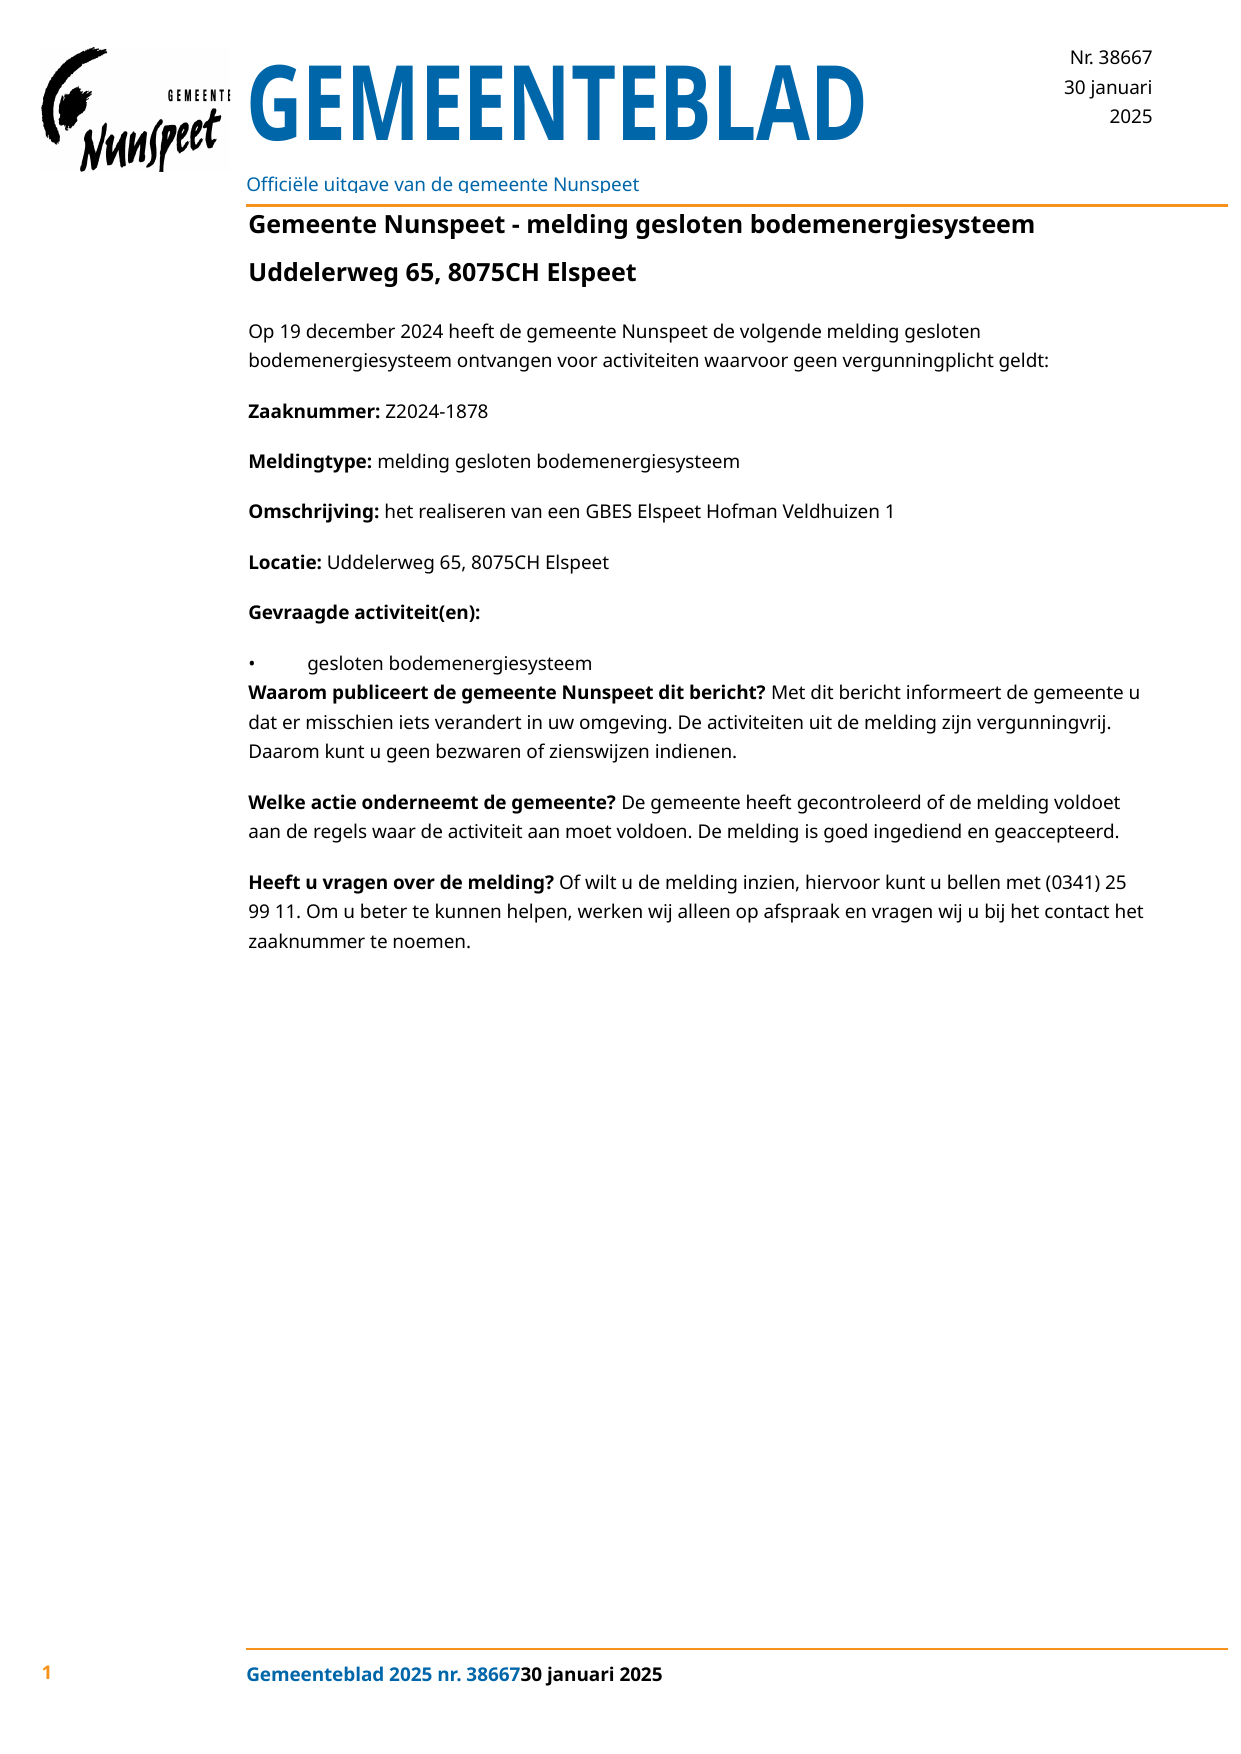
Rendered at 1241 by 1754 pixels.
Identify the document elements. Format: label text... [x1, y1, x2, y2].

text Heeft u vragen over de melding? Of wilt u de melding inzien, hiervoor kunt u bellen met (0341) 25 99 11. Om u beter te kunnen helpen, werken wij alleen op afspraak en vragen wij u bij het contact het zaaknummer te noemen. [248, 869, 1152, 954]
text Omschrijving: het realiseren van een GBES Elspeet Hofman Veldhuizen 1 [248, 499, 1152, 524]
text Gevraagde activiteit(en): [248, 599, 1152, 625]
text Welke actie onderneemt de gemeente? De gemeente heeft gecontroleerd of de melding voldoet aan de regels waar de activiteit aan moet voldoen. De melding is goed ingediend en geaccepteerd. [248, 789, 1152, 844]
text Locatie: Uddelerweg 65, 8075CH Elspeet [248, 549, 1152, 575]
list gesloten bodemenergiesysteem [248, 650, 1152, 676]
text Op 19 december 2024 heeft de gemeente Nunspeet de volgende melding gesloten bodemenergiesysteem ontvangen voor activiteiten waarvoor geen vergunningplicht geldt: [248, 318, 1152, 373]
text Zaaknummer: Z2024-1878 [248, 398, 1152, 424]
text Meldingtype: melding gesloten bodemenergiesysteem [248, 448, 1152, 474]
text Waarom publiceert de gemeente Nunspeet dit bericht? Met dit bericht informeert de gemeente u dat er misschien iets verandert in uw omgeving. De activiteiten uit de melding zijn vergunningvrij. Daarom kunt u geen bezwaren of zienswijzen indienen. [248, 679, 1152, 764]
text Gemeente Nunspeet - melding gesloten bodemenergiesysteem Uddelerweg 65, 8075CH Elspeet [248, 207, 1152, 288]
picture [41, 47, 231, 172]
